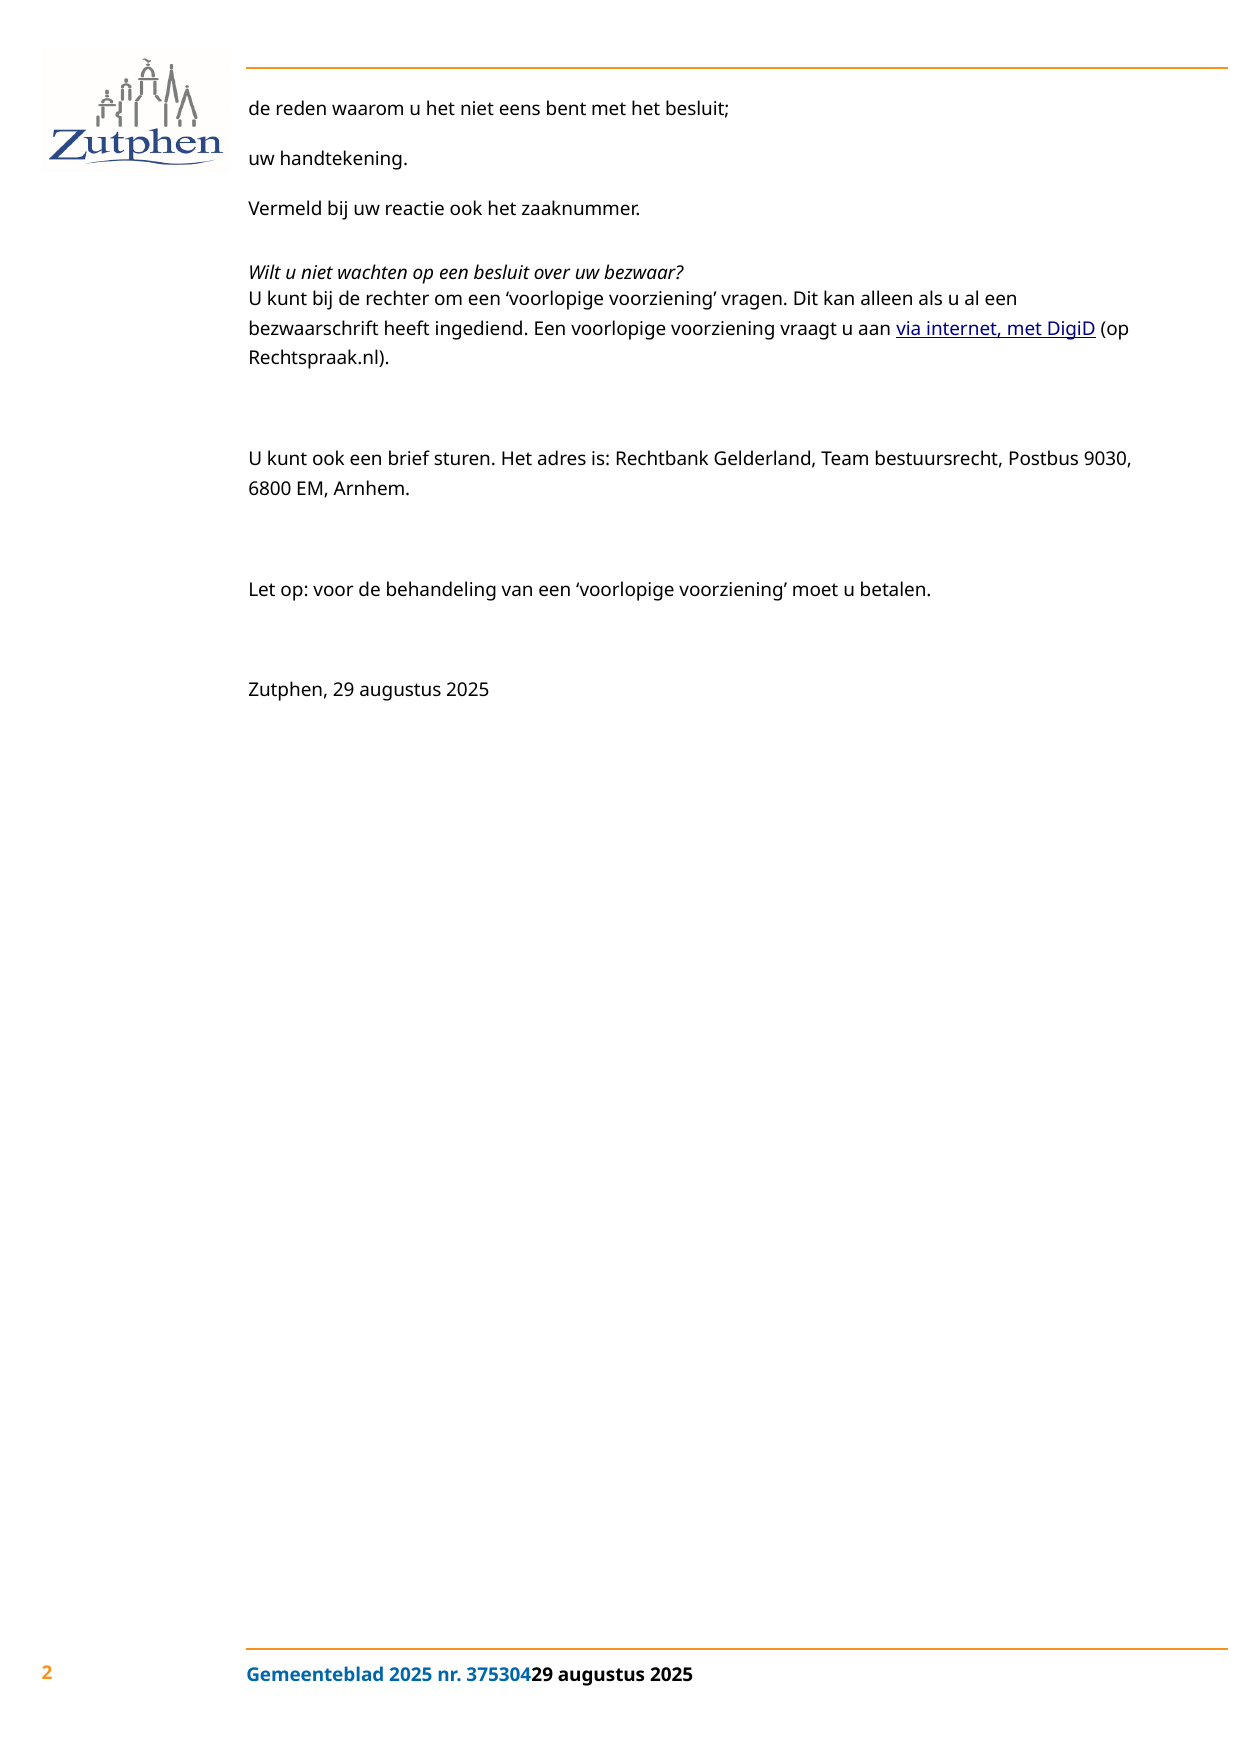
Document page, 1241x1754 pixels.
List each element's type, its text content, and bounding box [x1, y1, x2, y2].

text U kunt ook een brief sturen. Het adres is: Rechtbank Gelderland, Team bestuursrecht, Postbus 9030, 6800 EM, Arnhem. [248, 445, 1152, 501]
text Wilt u niet wachten op een besluit over uw bezwaar? [248, 259, 1152, 285]
text Let op: voor de behandeling van een ‘voorlopige voorziening’ moet u betalen. [248, 576, 1152, 601]
text de reden waarom u het niet eens bent met het besluit; [248, 95, 1152, 121]
text uw handtekening. [248, 145, 1152, 171]
text U kunt bij de rechter om een ‘voorlopige voorziening’ vragen. Dit kan alleen als u al een bezwaarschrift heeft ingediend. Een voorlopige voorziening vraagt u aan via internet, met DigiD (op Rechtspraak.nl). [248, 285, 1152, 370]
picture [41, 47, 231, 172]
text Vermeld bij uw reactie ook het zaaknummer. [248, 196, 1152, 221]
text Zutphen, 29 augustus 2025 [248, 677, 1152, 702]
